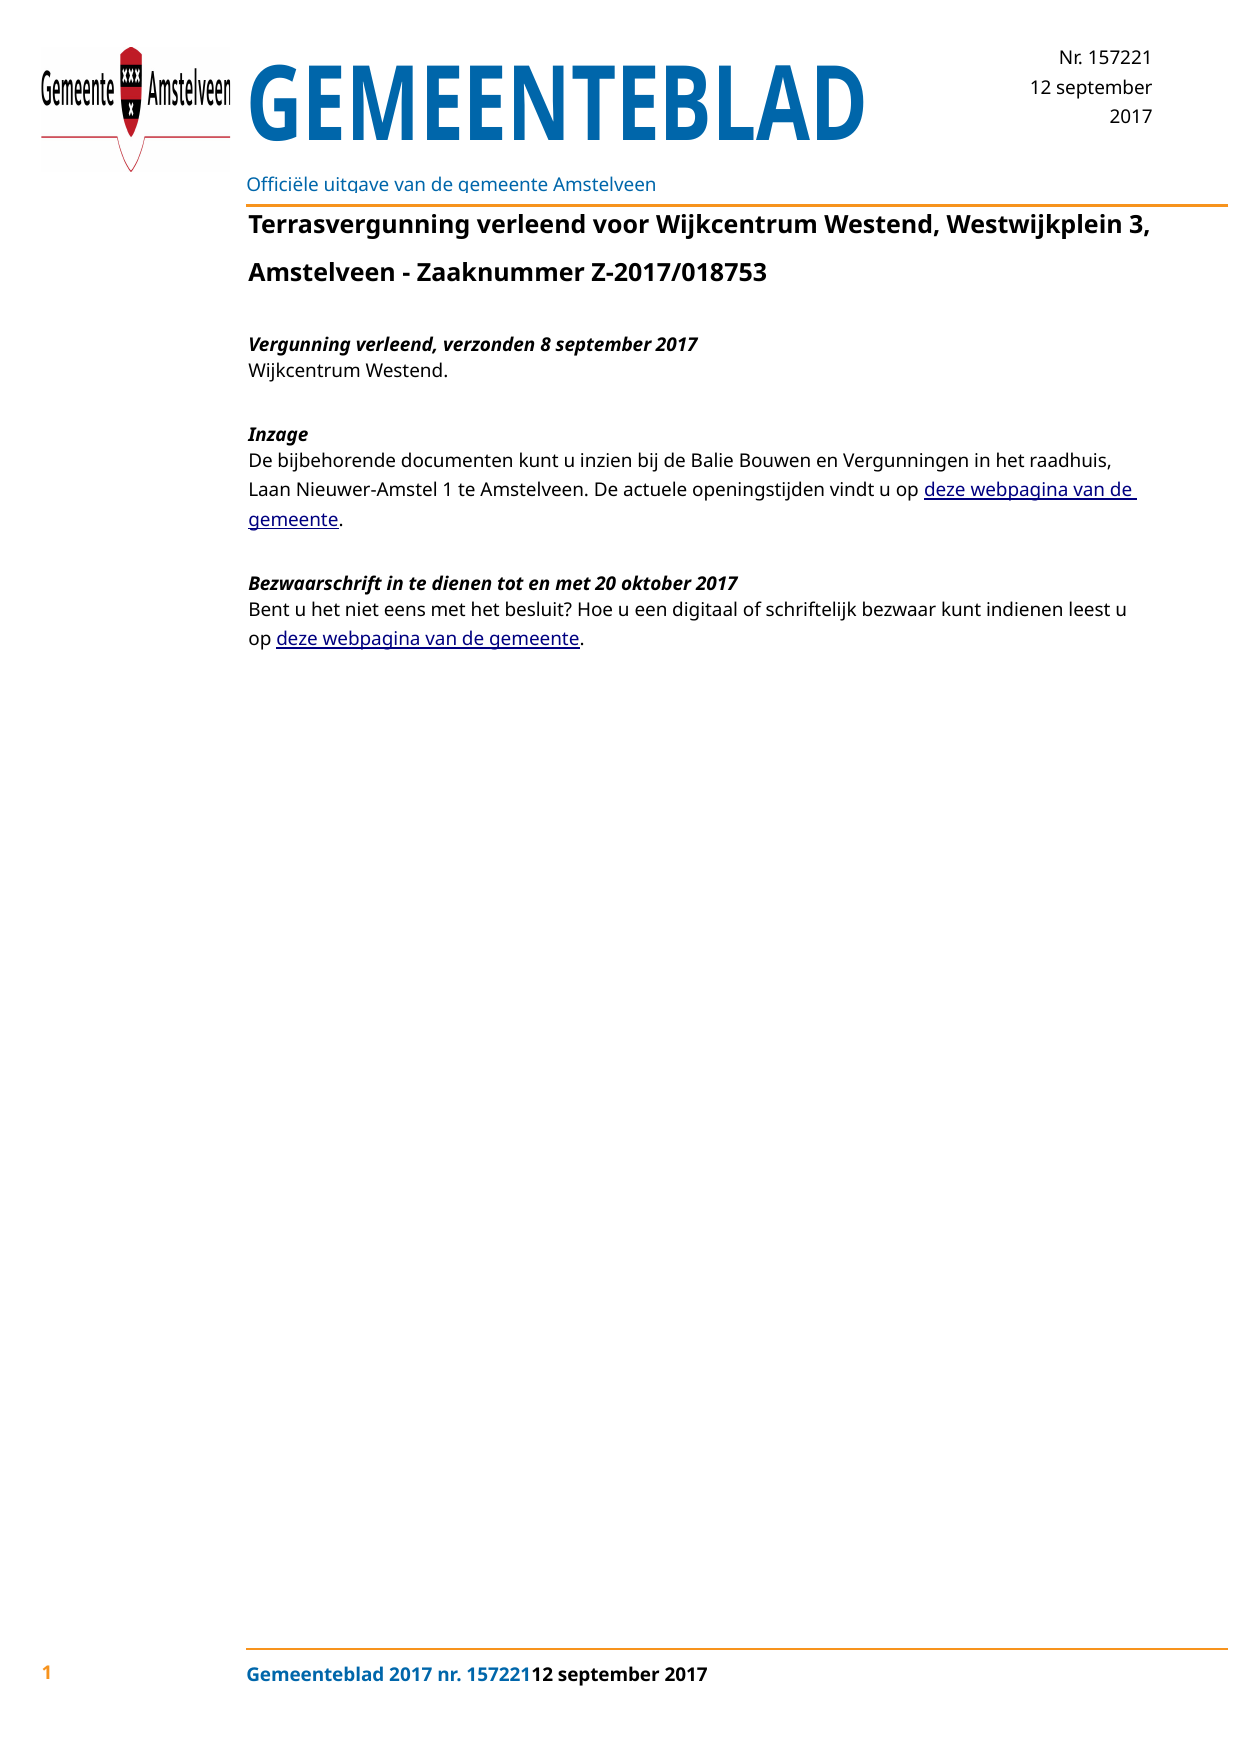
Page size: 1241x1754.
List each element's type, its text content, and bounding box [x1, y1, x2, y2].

picture [41, 47, 231, 172]
text De bijbehorende documenten kunt u inzien bij de Balie Bouwen en Vergunningen in het raadhuis, Laan Nieuwer-Amstel 1 te Amstelveen. De actuele openingstijden vindt u op deze webpagina van de gemeente. [248, 447, 1152, 532]
text Inzage [248, 421, 1152, 447]
text Terrasvergunning verleend voor Wijkcentrum Westend, Westwijkplein 3, Amstelveen - Zaaknummer Z-2017/018753 [248, 207, 1152, 288]
text Wijkcentrum Westend. [248, 357, 1152, 383]
text Bezwaarschrift in te dienen tot en met 20 oktober 2017 [248, 570, 1152, 596]
text Vergunning verleend, verzonden 8 september 2017 [248, 331, 1152, 357]
text Bent u het niet eens met het besluit? Hoe u een digitaal of schriftelijk bezwaar kunt indienen leest u op deze webpagina van de gemeente. [248, 596, 1152, 651]
